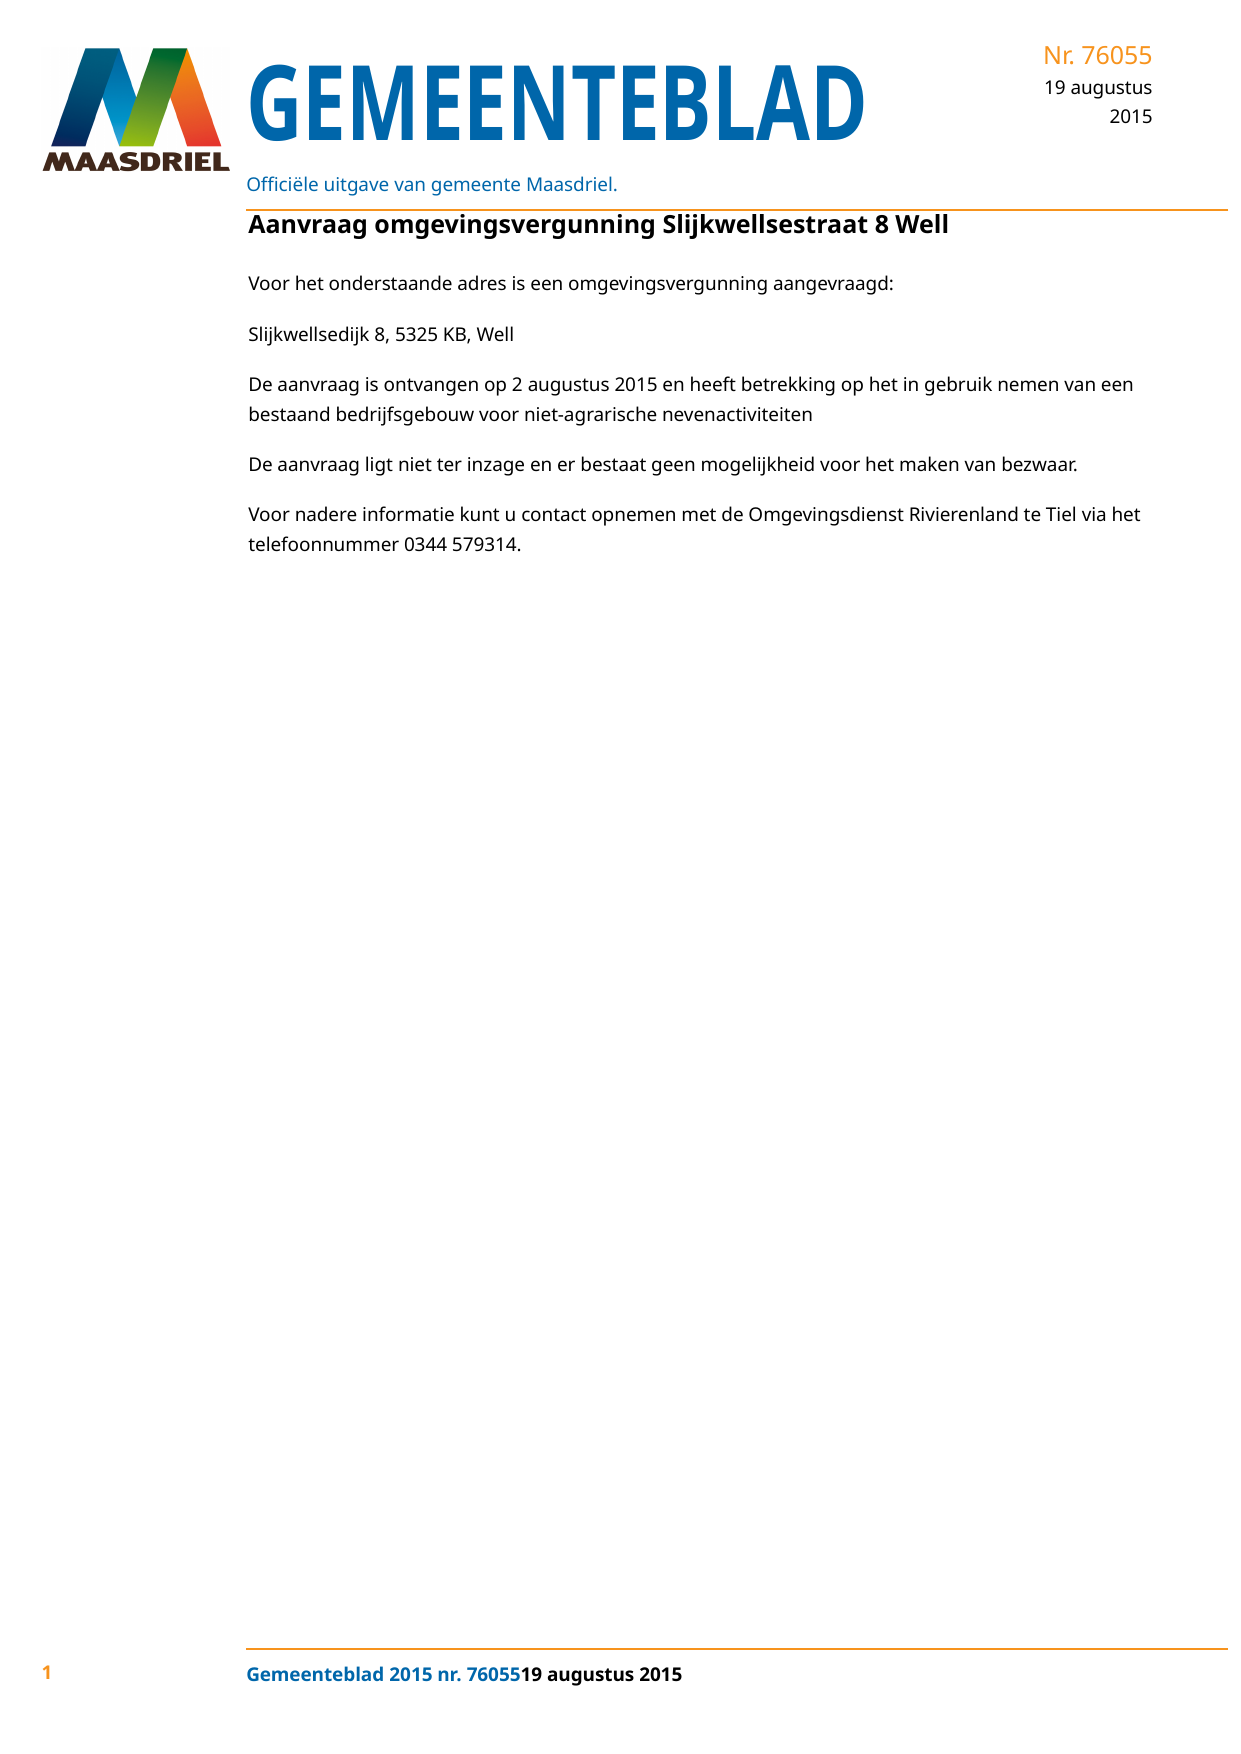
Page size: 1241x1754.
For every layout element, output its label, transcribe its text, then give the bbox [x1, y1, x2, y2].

text De aanvraag is ontvangen op 2 augustus 2015 en heeft betrekking op het in gebruik nemen van een bestaand bedrijfsgebouw voor niet-agrarische nevenactiviteiten [248, 371, 1152, 426]
text Slijkwellsedijk 8, 5325 KB, Well [248, 321, 1152, 346]
text Voor nadere informatie kunt u contact opnemen met de Omgevingsdienst Rivierenland te Tiel via het telefoonnummer 0344 579314. [248, 502, 1152, 557]
text De aanvraag ligt niet ter inzage en er bestaat geen mogelijkheid voor het maken van bezwaar. [248, 451, 1152, 477]
text Voor het onderstaande adres is een omgevingsvergunning aangevraagd: [248, 270, 1152, 296]
text Aanvraag omgevingsvergunning Slijkwellsestraat 8 Well [248, 211, 1152, 241]
picture [41, 47, 231, 172]
